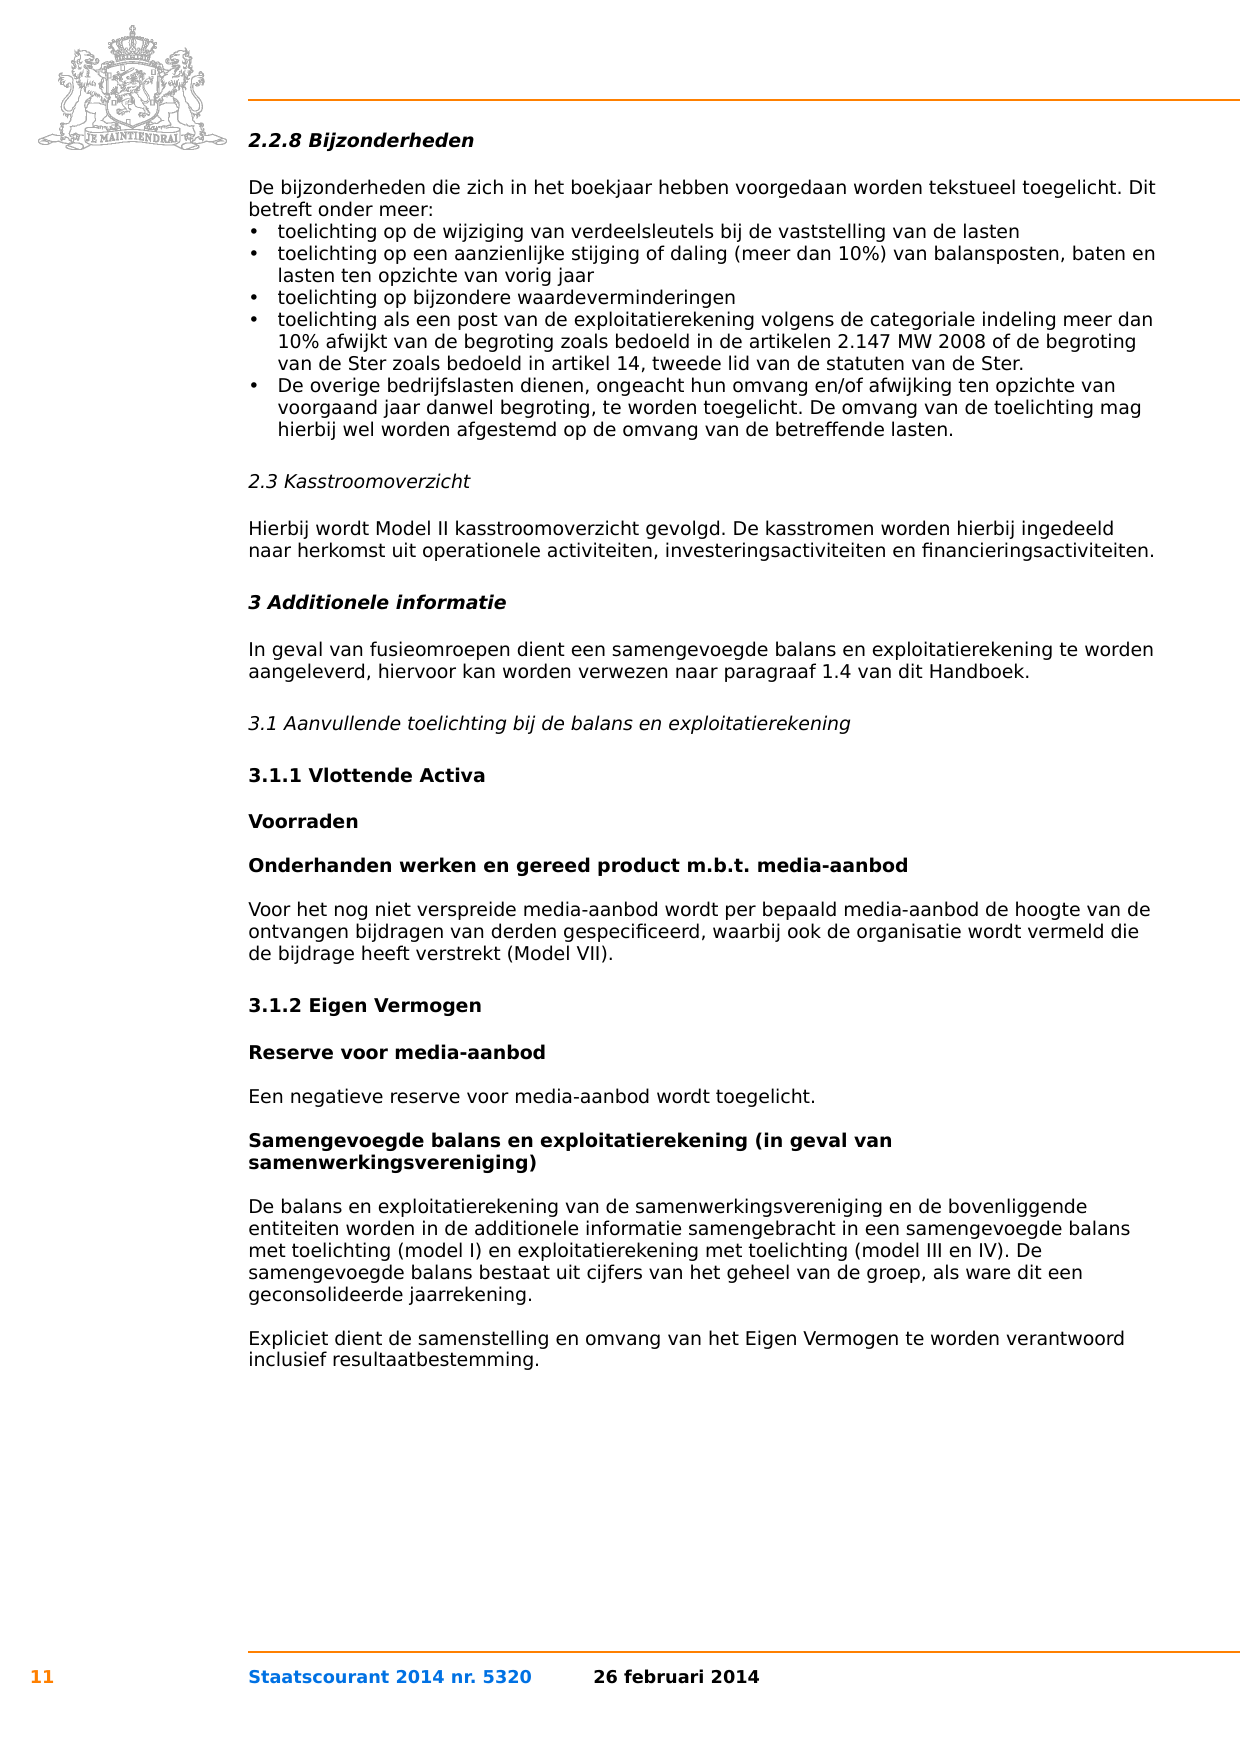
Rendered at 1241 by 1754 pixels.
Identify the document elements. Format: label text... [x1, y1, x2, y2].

subtitle 3 Additionele informatie [248, 592, 1163, 613]
text • toelichting op een aanzienlijke stijging of daling (meer dan 10%) van balansposten, baten en lasten ten opzichte van vorig jaar [248, 243, 1163, 287]
subtitle Voorraden [248, 811, 1163, 833]
subtitle 3.1.2 Eigen Vermogen [248, 995, 1163, 1017]
subtitle 2.2.8 Bijzonderheden [248, 130, 1163, 152]
text • toelichting op de wijziging van verdeelsleutels bij de vaststelling van de lasten [248, 221, 1163, 243]
text Hierbij wordt Model II kasstroomoverzicht gevolgd. De kasstromen worden hierbij ingedeeld naar herkomst uit operationele activiteiten, investeringsactiviteiten en financieringsactiviteiten. [248, 518, 1163, 562]
subtitle 3.1 Aanvullende toelichting bij de balans en exploitatierekening [248, 712, 1163, 734]
text • toelichting op bijzondere waardeverminderingen [248, 287, 1163, 309]
text Voor het nog niet verspreide media-aanbod wordt per bepaald media-aanbod de hoogte van de ontvangen bijdragen van derden gespecificeerd, waarbij ook de organisatie wordt vermeld die de bijdrage heeft verstrekt (Model VII). [248, 899, 1163, 965]
text • De overige bedrijfslasten dienen, ongeacht hun omvang en/of afwijking ten opzichte van voorgaand jaar danwel begroting, te worden toegelicht. De omvang van de toelichting mag hierbij wel worden afgestemd op de omvang van de betreffende lasten. [248, 375, 1163, 441]
picture [38, 25, 227, 150]
subtitle Samengevoegde balans en exploitatierekening (in geval van samenwerkingsvereniging) [248, 1130, 1163, 1174]
text In geval van fusieomroepen dient een samengevoegde balans en exploitatierekening te worden aangeleverd, hiervoor kan worden verwezen naar paragraaf 1.4 van dit Handboek. [248, 638, 1163, 682]
subtitle 3.1.1 Vlottende Activa [248, 764, 1163, 786]
text De bijzonderheden die zich in het boekjaar hebben voorgedaan worden tekstueel toegelicht. Dit betreft onder meer: [248, 177, 1163, 221]
text De balans en exploitatierekening van de samenwerkingsvereniging en de bovenliggende entiteiten worden in de additionele informatie samengebracht in een samengevoegde balans met toelichting (model I) en exploitatierekening met toelichting (model III en IV). De samengevoegde balans bestaat uit cijfers van het geheel van de groep, als ware dit een geconsolideerde jaarrekening. [248, 1196, 1163, 1306]
text • toelichting als een post van de exploitatierekening volgens de categoriale indeling meer dan 10% afwijkt van de begroting zoals bedoeld in de artikelen 2.147 MW 2008 of de begroting van de Ster zoals bedoeld in artikel 14, tweede lid van de statuten van de Ster. [248, 309, 1163, 375]
text Expliciet dient de samenstelling en omvang van het Eigen Vermogen te worden verantwoord inclusief resultaatbestemming. [248, 1327, 1163, 1371]
subtitle Reserve voor media-aanbod [248, 1042, 1163, 1064]
subtitle Onderhanden werken en gereed product m.b.t. media-aanbod [248, 855, 1163, 877]
text Een negatieve reserve voor media-aanbod wordt toegelicht. [248, 1086, 1163, 1108]
subtitle 2.3 Kasstroomoverzicht [248, 471, 1163, 493]
